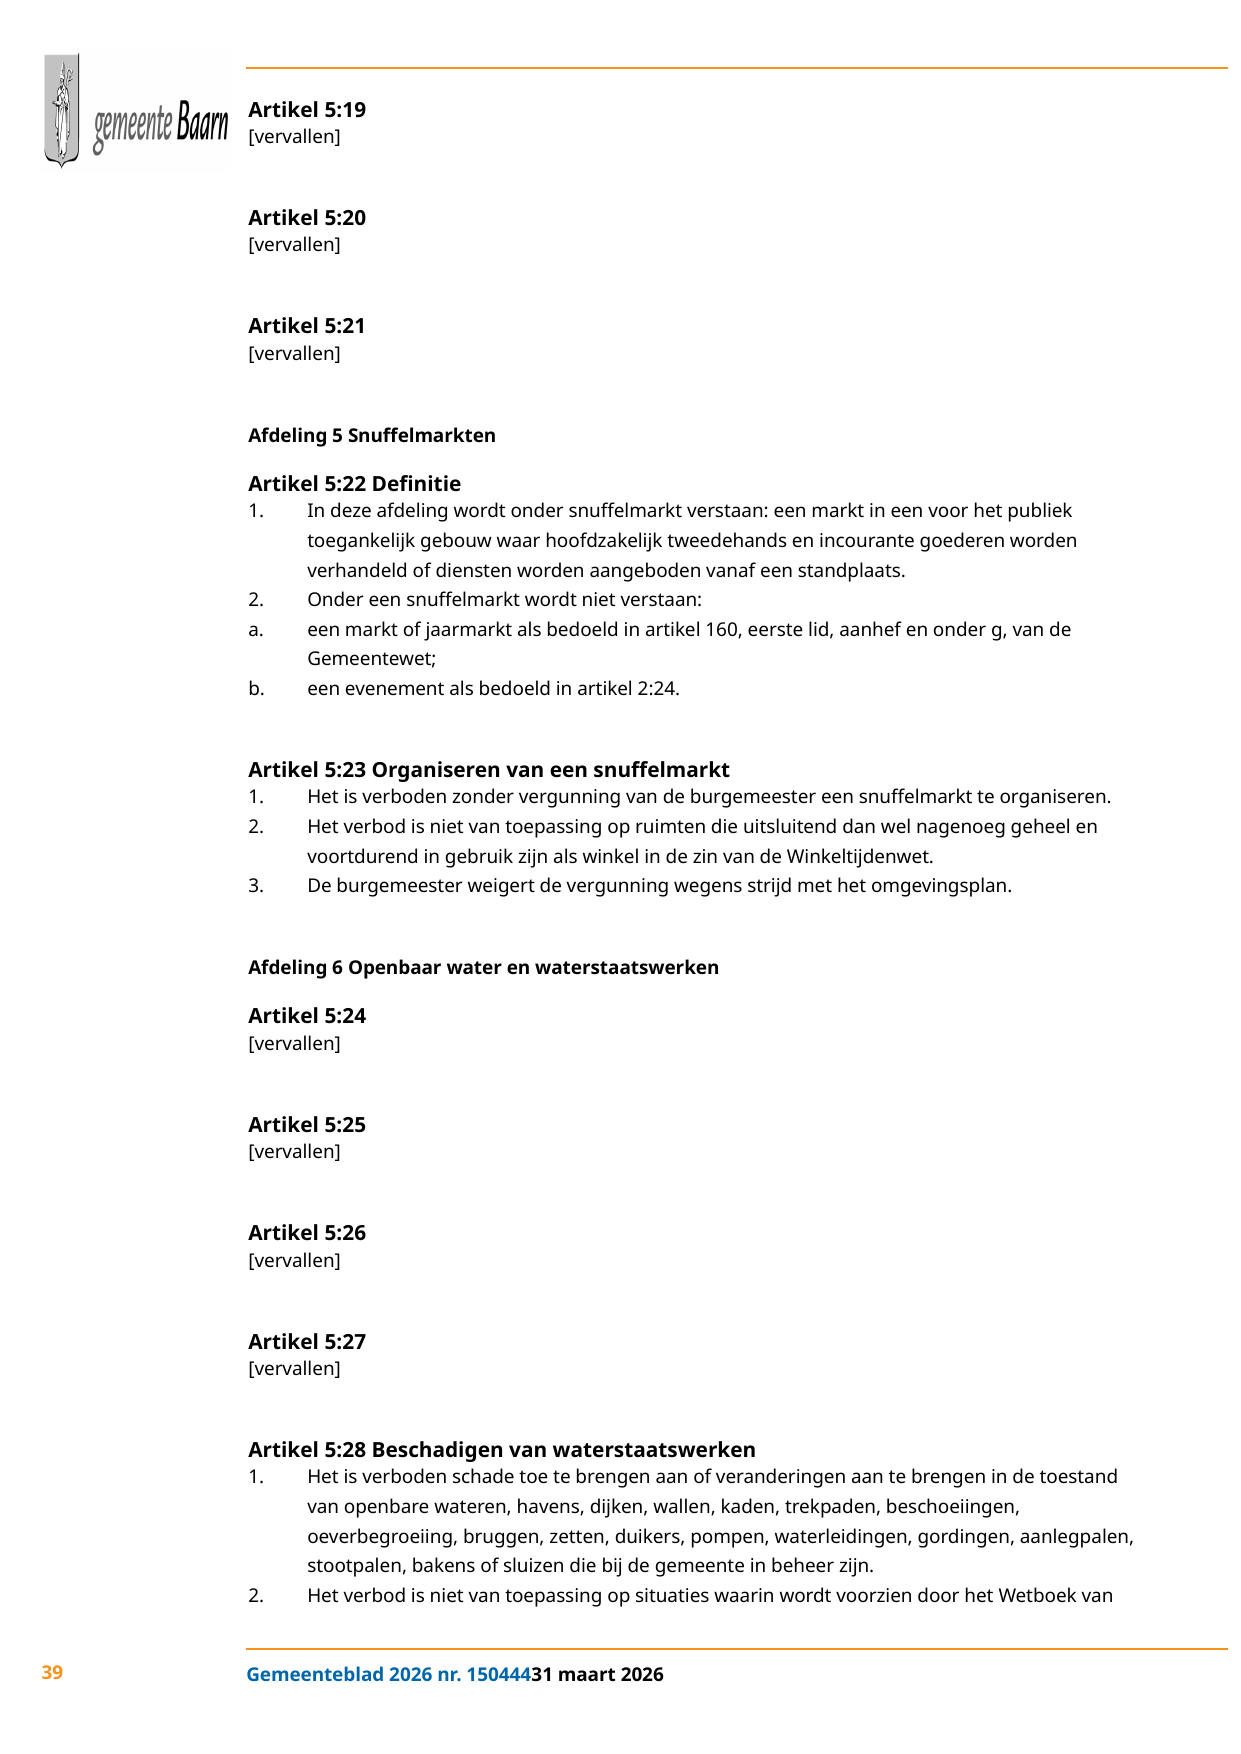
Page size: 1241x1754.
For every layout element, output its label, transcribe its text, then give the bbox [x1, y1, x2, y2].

list Het verbod is niet van toepassing op situaties waarin wordt voorzien door het Wetboek van [248, 1582, 1152, 1608]
text [vervallen] [248, 123, 1152, 149]
text Artikel 5:26 [248, 1218, 1152, 1247]
text Artikel 5:27 [248, 1327, 1152, 1355]
text [vervallen] [248, 232, 1152, 257]
list een evenement als bedoeld in artikel 2:24. [248, 675, 1152, 701]
list een markt of jaarmarkt als bedoeld in artikel 160, eerste lid, aanhef en onder g, van de Gemeentewet; [248, 616, 1152, 671]
text Afdeling 6 Openbaar water en waterstaatswerken [248, 952, 1152, 981]
list Het is verboden zonder vergunning van de burgemeester een snuffelmarkt te organiseren. [248, 784, 1152, 809]
picture [41, 47, 231, 172]
text Artikel 5:23 Organiseren van een snuffelmarkt [248, 755, 1152, 784]
text [vervallen] [248, 1138, 1152, 1164]
text Artikel 5:21 [248, 312, 1152, 340]
text Artikel 5:20 [248, 203, 1152, 232]
text [vervallen] [248, 1030, 1152, 1056]
list De burgemeester weigert de vergunning wegens strijd met het omgevingsplan. [248, 872, 1152, 898]
text [vervallen] [248, 1247, 1152, 1273]
text Afdeling 5 Snuffelmarkten [248, 420, 1152, 448]
text Artikel 5:22 Definitie [248, 469, 1152, 498]
text Artikel 5:25 [248, 1110, 1152, 1138]
list Het verbod is niet van toepassing op ruimten die uitsluitend dan wel nagenoeg geheel en voortdurend in gebruik zijn als winkel in de zin van de Winkeltijdenwet. [248, 813, 1152, 868]
text Artikel 5:19 [248, 95, 1152, 123]
list Onder een snuffelmarkt wordt niet verstaan: [248, 586, 1152, 612]
text Artikel 5:28 Beschadigen van waterstaatswerken [248, 1435, 1152, 1464]
text Artikel 5:24 [248, 1002, 1152, 1030]
text [vervallen] [248, 340, 1152, 366]
text [vervallen] [248, 1355, 1152, 1381]
list Het is verboden schade toe te brengen aan of veranderingen aan te brengen in de toestand van openbare wateren, havens, dijken, wallen, kaden, trekpaden, beschoeiingen, oeverbegroeiing, bruggen, zetten, duikers, pompen, waterleidingen, gordingen, aanlegpalen, stootpalen, bakens of sluizen die bij de gemeente in beheer zijn. [248, 1464, 1152, 1578]
list In deze afdeling wordt onder snuffelmarkt verstaan: een markt in een voor het publiek toegankelijk gebouw waar hoofdzakelijk tweedehands en incourante goederen worden verhandeld of diensten worden aangeboden vanaf een standplaats. [248, 498, 1152, 583]
